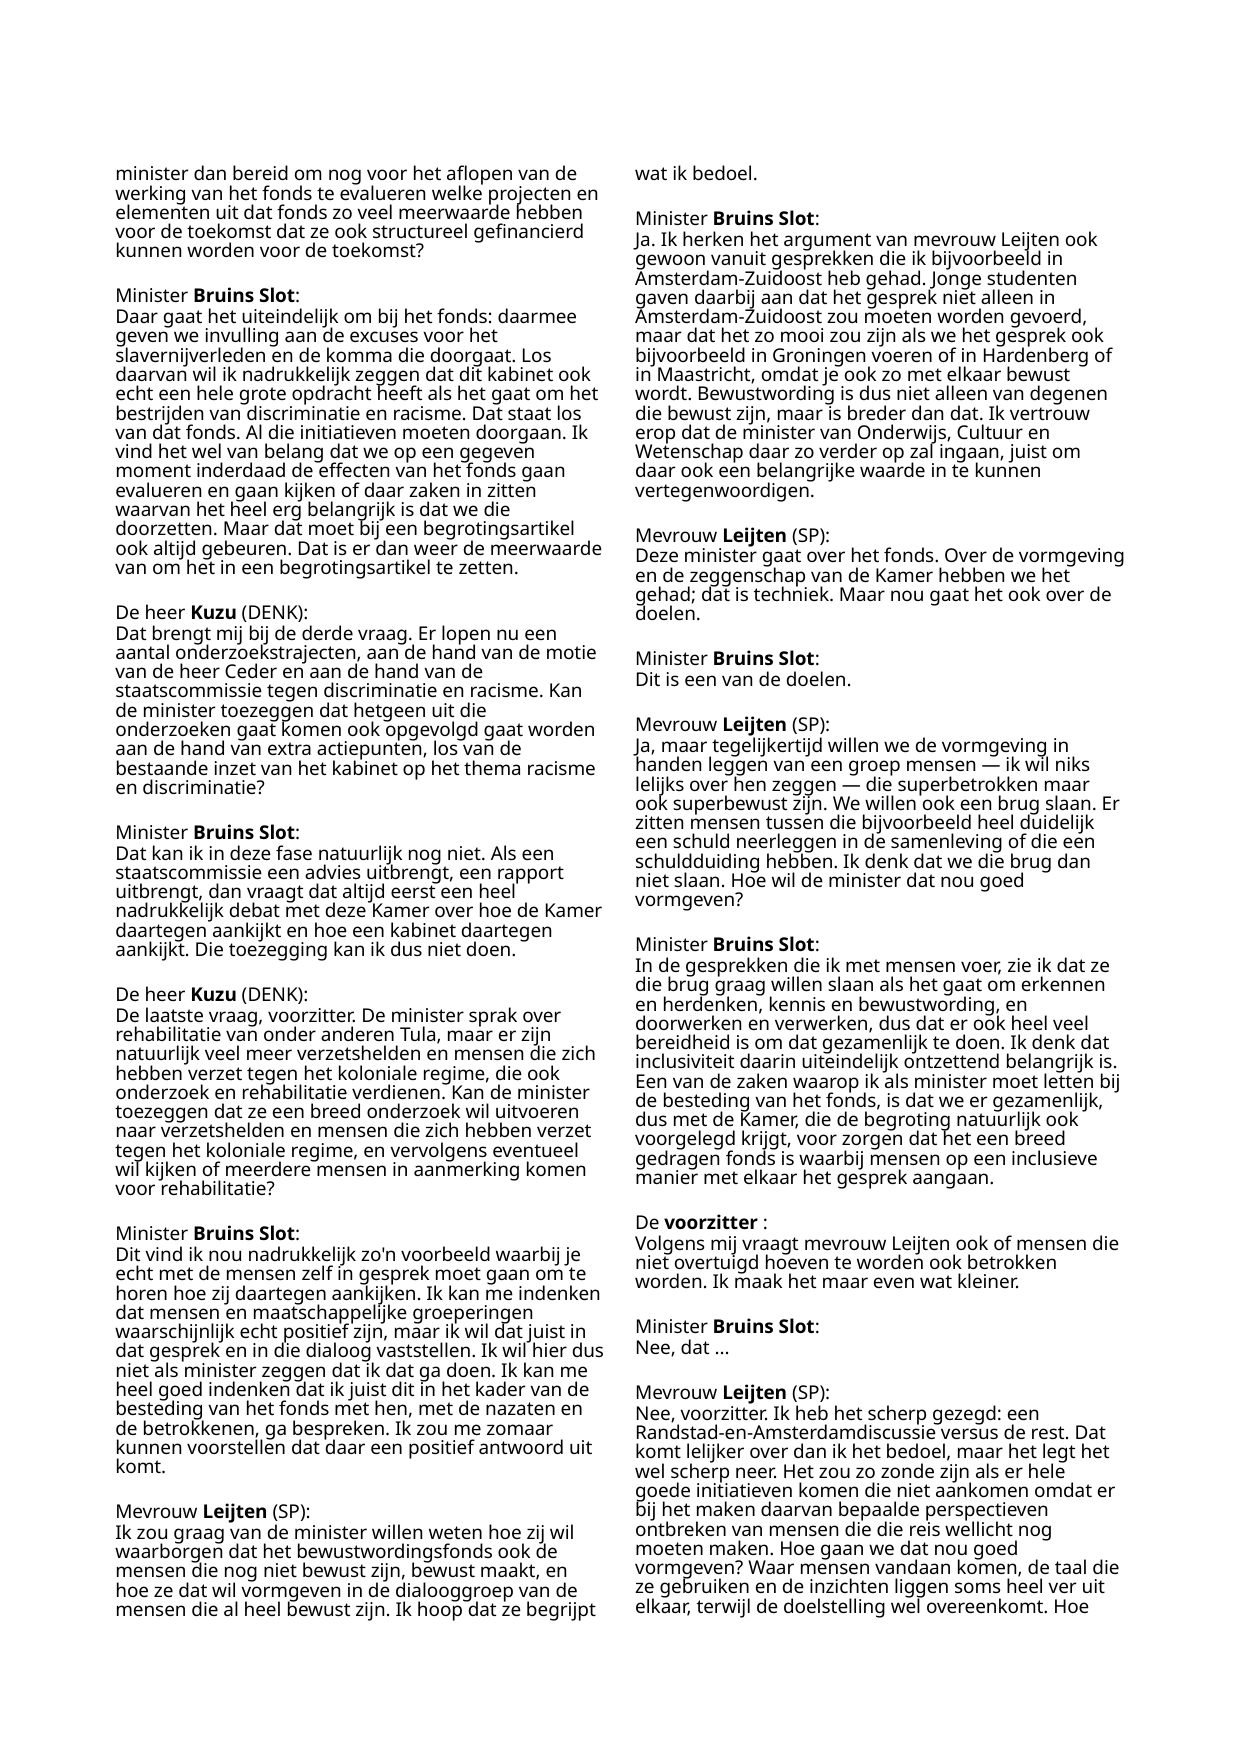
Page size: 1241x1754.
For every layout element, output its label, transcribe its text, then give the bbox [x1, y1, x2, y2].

text In de gesprekken die ik met mensen voer, zie ik dat ze die brug graag willen slaan als het gaat om erkennen en herdenken, kennis en bewustwording, en doorwerken en verwerken, dus dat er ook heel veel bereidheid is om dat gezamenlijk te doen. Ik denk dat inclusiviteit daarin uiteindelijk ontzettend belangrijk is. Een van de zaken waarop ik als minister moet letten bij de besteding van het fonds, is dat we er gezamenlijk, dus met de Kamer, die de begroting natuurlijk ook voorgelegd krijgt, voor zorgen dat het een breed gedragen fonds is waarbij mensen op een inclusieve manier met elkaar het gesprek aangaan. [635, 957, 1125, 1188]
text Dat brengt mij bij de derde vraag. Er lopen nu een aantal onderzoekstrajecten, aan de hand van de motie van de heer Ceder en aan de hand van de staatscommissie tegen discriminatie en racisme. Kan de minister toezeggen dat hetgeen uit die onderzoeken gaat komen ook opgevolgd gaat worden aan de hand van extra actiepunten, los van de bestaande inzet van het kabinet op het thema racisme en discriminatie? [115, 624, 605, 798]
text Minister Bruins Slot: [115, 1220, 605, 1246]
text Nee, dat ... [635, 1339, 1125, 1358]
text De heer Kuzu (DENK): [115, 981, 605, 1007]
text Ja, maar tegelijkertijd willen we de vormgeving in handen leggen van een groep mensen — ik wil niks lelijks over hen zeggen — die superbetrokken maar ook superbewust zijn. We willen ook een brug slaan. Er zitten mensen tussen die bijvoorbeeld heel duidelijk een schuld neerleggen in de samenleving of die een schuldduiding hebben. Ik denk dat we die brug dan niet slaan. Hoe wil de minister dat nou goed vormgeven? [635, 737, 1125, 910]
text Minister Bruins Slot: [635, 1313, 1125, 1339]
text Mevrouw Leijten (SP): [115, 1498, 605, 1524]
text Daar gaat het uiteindelijk om bij het fonds: daarmee geven we invulling aan de excuses voor het slavernijverleden en de komma die doorgaat. Los daarvan wil ik nadrukkelijk zeggen dat dit kabinet ook echt een hele grote opdracht heeft als het gaat om het bestrijden van discriminatie en racisme. Dat staat los van dat fonds. Al die initiatieven moeten doorgaan. Ik vind het wel van belang dat we op een gegeven moment inderdaad de effecten van het fonds gaan evalueren en gaan kijken of daar zaken in zitten waarvan het heel erg belangrijk is dat we die doorzetten. Maar dat moet bij een begrotingsartikel ook altijd gebeuren. Dat is er dan weer de meerwaarde van om het in een begrotingsartikel te zetten. [115, 308, 605, 578]
text De heer Kuzu (DENK): [115, 599, 605, 624]
text Mevrouw Leijten (SP): [635, 522, 1125, 547]
text Minister Bruins Slot: [635, 645, 1125, 671]
text Minister Bruins Slot: [115, 819, 605, 844]
text Minister Bruins Slot: [635, 205, 1125, 231]
text minister dan bereid om nog voor het aflopen van de werking van het fonds te evalueren welke projecten en elementen uit dat fonds zo veel meerwaarde hebben voor de toekomst dat ze ook structureel gefinancierd kunnen worden voor de toekomst? [115, 165, 605, 262]
text Dat kan ik in deze fase natuurlijk nog niet. Als een staatscommissie een advies uitbrengt, een rapport uitbrengt, dan vraagt dat altijd eerst een heel nadrukkelijk debat met deze Kamer over hoe de Kamer daartegen aankijkt en hoe een kabinet daartegen aankijkt. Die toezegging kan ik dus niet doen. [115, 844, 605, 960]
text wat ik bedoel. [635, 165, 1125, 184]
text Minister Bruins Slot: [635, 931, 1125, 957]
text De laatste vraag, voorzitter. De minister sprak over rehabilitatie van onder anderen Tula, maar er zijn natuurlijk veel meer verzetshelden en mensen die zich hebben verzet tegen het koloniale regime, die ook onderzoek en rehabilitatie verdienen. Kan de minister toezeggen dat ze een breed onderzoek wil uitvoeren naar verzetshelden en mensen die zich hebben verzet tegen het koloniale regime, en vervolgens eventueel wil kijken of meerdere mensen in aanmerking komen voor rehabilitatie? [115, 1007, 605, 1199]
text Nee, voorzitter. Ik heb het scherp gezegd: een Randstad-en-Amsterdamdiscussie versus de rest. Dat komt lelijker over dan ik het bedoel, maar het legt het wel scherp neer. Het zou zo zonde zijn als er hele goede initiatieven komen die niet aankomen omdat er bij het maken daarvan bepaalde perspectieven ontbreken van mensen die die reis wellicht nog moeten maken. Hoe gaan we dat nou goed vormgeven? Waar mensen vandaan komen, de taal die ze gebruiken en de inzichten liggen soms heel ver uit elkaar, terwijl de doelstelling wel overeenkomt. Hoe [635, 1405, 1125, 1617]
text De voorzitter : [635, 1209, 1125, 1235]
text Dit vind ik nou nadrukkelijk zo'n voorbeeld waarbij je echt met de mensen zelf in gesprek moet gaan om te horen hoe zij daartegen aankijken. Ik kan me indenken dat mensen en maatschappelijke groeperingen waarschijnlijk echt positief zijn, maar ik wil dat juist in dat gesprek en in die dialoog vaststellen. Ik wil hier dus niet als minister zeggen dat ik dat ga doen. Ik kan me heel goed indenken dat ik juist dit in het kader van de besteding van het fonds met hen, met de nazaten en de betrokkenen, ga bespreken. Ik zou me zomaar kunnen voorstellen dat daar een positief antwoord uit komt. [115, 1246, 605, 1477]
text Mevrouw Leijten (SP): [635, 711, 1125, 737]
text Mevrouw Leijten (SP): [635, 1379, 1125, 1405]
text Volgens mij vraagt mevrouw Leijten ook of mensen die niet overtuigd hoeven te worden ook betrokken worden. Ik maak het maar even wat kleiner. [635, 1235, 1125, 1293]
text Ik zou graag van de minister willen weten hoe zij wil waarborgen dat het bewustwordingsfonds ook de mensen die nog niet bewust zijn, bewust maakt, en hoe ze dat wil vormgeven in de dialooggroep van de mensen die al heel bewust zijn. Ik hoop dat ze begrijpt [115, 1524, 605, 1620]
text Dit is een van de doelen. [635, 671, 1125, 690]
text Minister Bruins Slot: [115, 282, 605, 308]
text Deze minister gaat over het fonds. Over de vormgeving en de zeggenschap van de Kamer hebben we het gehad; dat is techniek. Maar nou gaat het ook over de doelen. [635, 547, 1125, 624]
text Ja. Ik herken het argument van mevrouw Leijten ook gewoon vanuit gesprekken die ik bijvoorbeeld in Amsterdam-Zuidoost heb gehad. Jonge studenten gaven daarbij aan dat het gesprek niet alleen in Amsterdam-Zuidoost zou moeten worden gevoerd, maar dat het zo mooi zou zijn als we het gesprek ook bijvoorbeeld in Groningen voeren of in Hardenberg of in Maastricht, omdat je ook zo met elkaar bewust wordt. Bewustwording is dus niet alleen van degenen die bewust zijn, maar is breder dan dat. Ik vertrouw erop dat de minister van Onderwijs, Cultuur en Wetenschap daar zo verder op zal ingaan, juist om daar ook een belangrijke waarde in te kunnen vertegenwoordigen. [635, 231, 1125, 501]
